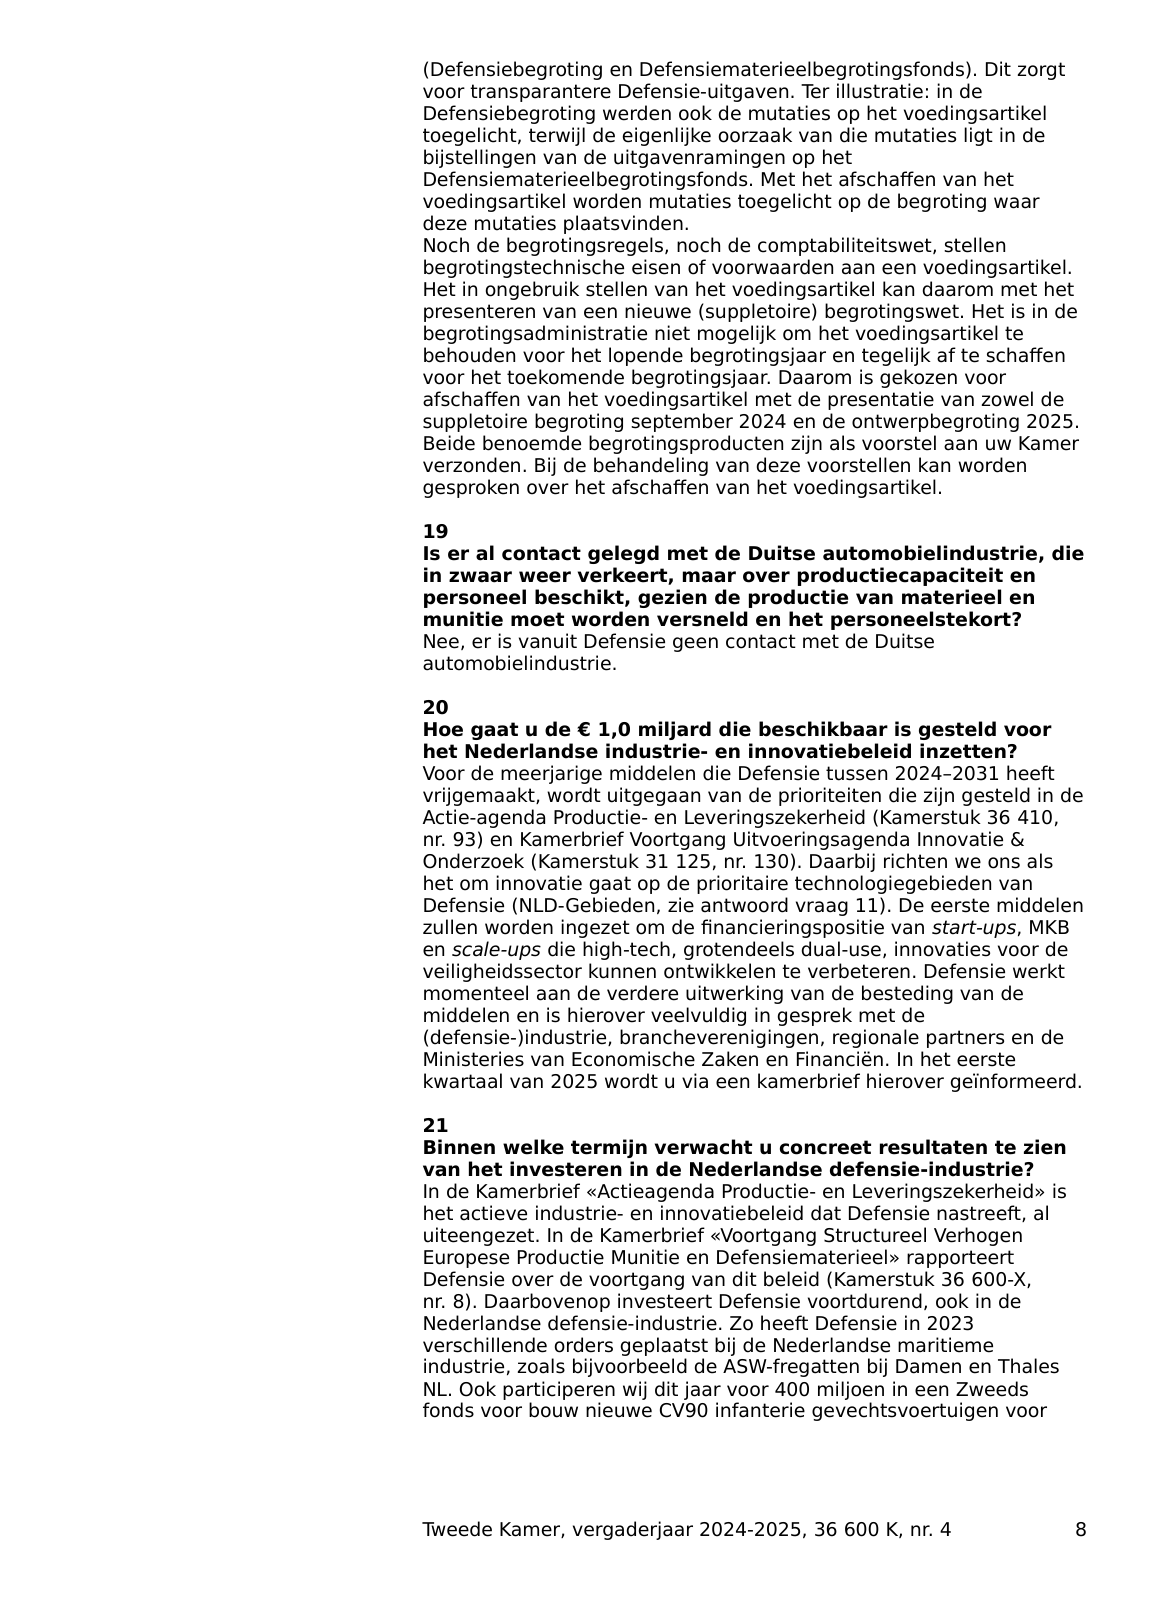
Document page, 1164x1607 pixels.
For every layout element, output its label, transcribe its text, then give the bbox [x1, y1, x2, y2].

text Hoe gaat u de € 1,0 miljard die beschikbaar is gesteld voor het Nederlandse industrie- en innovatiebeleid inzetten? [422, 719, 1087, 763]
text (Defensiebegroting en Defensiematerieelbegrotingsfonds). Dit zorgt voor transparantere Defensie-uitgaven. Ter illustratie: in de Defensiebegroting werden ook de mutaties op het voedingsartikel toegelicht, terwijl de eigenlijke oorzaak van die mutaties ligt in de bijstellingen van de uitgavenramingen op het Defensiematerieelbegrotingsfonds. Met het afschaffen van het voedingsartikel worden mutaties toegelicht op de begroting waar deze mutaties plaatsvinden. [422, 59, 1087, 235]
text Is er al contact gelegd met de Duitse automobielindustrie, die in zwaar weer verkeert, maar over productiecapaciteit en personeel beschikt, gezien de productie van materieel en munitie moet worden versneld en het personeelstekort? [422, 543, 1087, 631]
text Binnen welke termijn verwacht u concreet resultaten te zien van het investeren in de Nederlandse defensie-industrie? [422, 1137, 1087, 1181]
text Nee, er is vanuit Defensie geen contact met de Duitse automobielindustrie. [422, 631, 1087, 675]
text Noch de begrotingsregels, noch de comptabiliteitswet, stellen begrotingstechnische eisen of voorwaarden aan een voedingsartikel. Het in ongebruik stellen van het voedingsartikel kan daarom met het presenteren van een nieuwe (suppletoire) begrotingswet. Het is in de begrotingsadministratie niet mogelijk om het voedingsartikel te behouden voor het lopende begrotingsjaar en tegelijk af te schaffen voor het toekomende begrotingsjaar. Daarom is gekozen voor afschaffen van het voedingsartikel met de presentatie van zowel de suppletoire begroting september 2024 en de ontwerpbegroting 2025. Beide benoemde begrotingsproducten zijn als voorstel aan uw Kamer verzonden. Bij de behandeling van deze voorstellen kan worden gesproken over het afschaffen van het voedingsartikel. [422, 235, 1087, 499]
text Voor de meerjarige middelen die Defensie tussen 2024–2031 heeft vrijgemaakt, wordt uitgegaan van de prioriteiten die zijn gesteld in de Actie-agenda Productie- en Leveringszekerheid (Kamerstuk 36 410, nr. 93) en Kamerbrief Voortgang Uitvoeringsagenda Innovatie & Onderzoek (Kamerstuk 31 125, nr. 130). Daarbij richten we ons als het om innovatie gaat op de prioritaire technologiegebieden van Defensie (NLD-Gebieden, zie antwoord vraag 11). De eerste middelen zullen worden ingezet om de financieringspositie van start-ups, MKB en scale-ups die high-tech, grotendeels dual-use, innovaties voor de veiligheidssector kunnen ontwikkelen te verbeteren. Defensie werkt momenteel aan de verdere uitwerking van de besteding van de middelen en is hierover veelvuldig in gesprek met de (defensie-)industrie, brancheverenigingen, regionale partners en de Ministeries van Economische Zaken en Financiën. In het eerste kwartaal van 2025 wordt u via een kamerbrief hierover geïnformeerd. [422, 763, 1087, 1092]
text 20 [422, 697, 1087, 719]
text 21 [422, 1115, 1087, 1137]
text 19 [422, 521, 1087, 543]
text In de Kamerbrief «Actieagenda Productie- en Leveringszekerheid» is het actieve industrie- en innovatiebeleid dat Defensie nastreeft, al uiteengezet. In de Kamerbrief «Voortgang Structureel Verhogen Europese Productie Munitie en Defensiematerieel» rapporteert Defensie over de voortgang van dit beleid (Kamerstuk 36 600-X, nr. 8). Daarbovenop investeert Defensie voortdurend, ook in de Nederlandse defensie-industrie. Zo heeft Defensie in 2023 verschillende orders geplaatst bij de Nederlandse maritieme industrie, zoals bijvoorbeeld de ASW-fregatten bij Damen en Thales NL. Ook participeren wij dit jaar voor 400 miljoen in een Zweeds fonds voor bouw nieuwe CV90 infanterie gevechtsvoertuigen voor [422, 1181, 1087, 1422]
